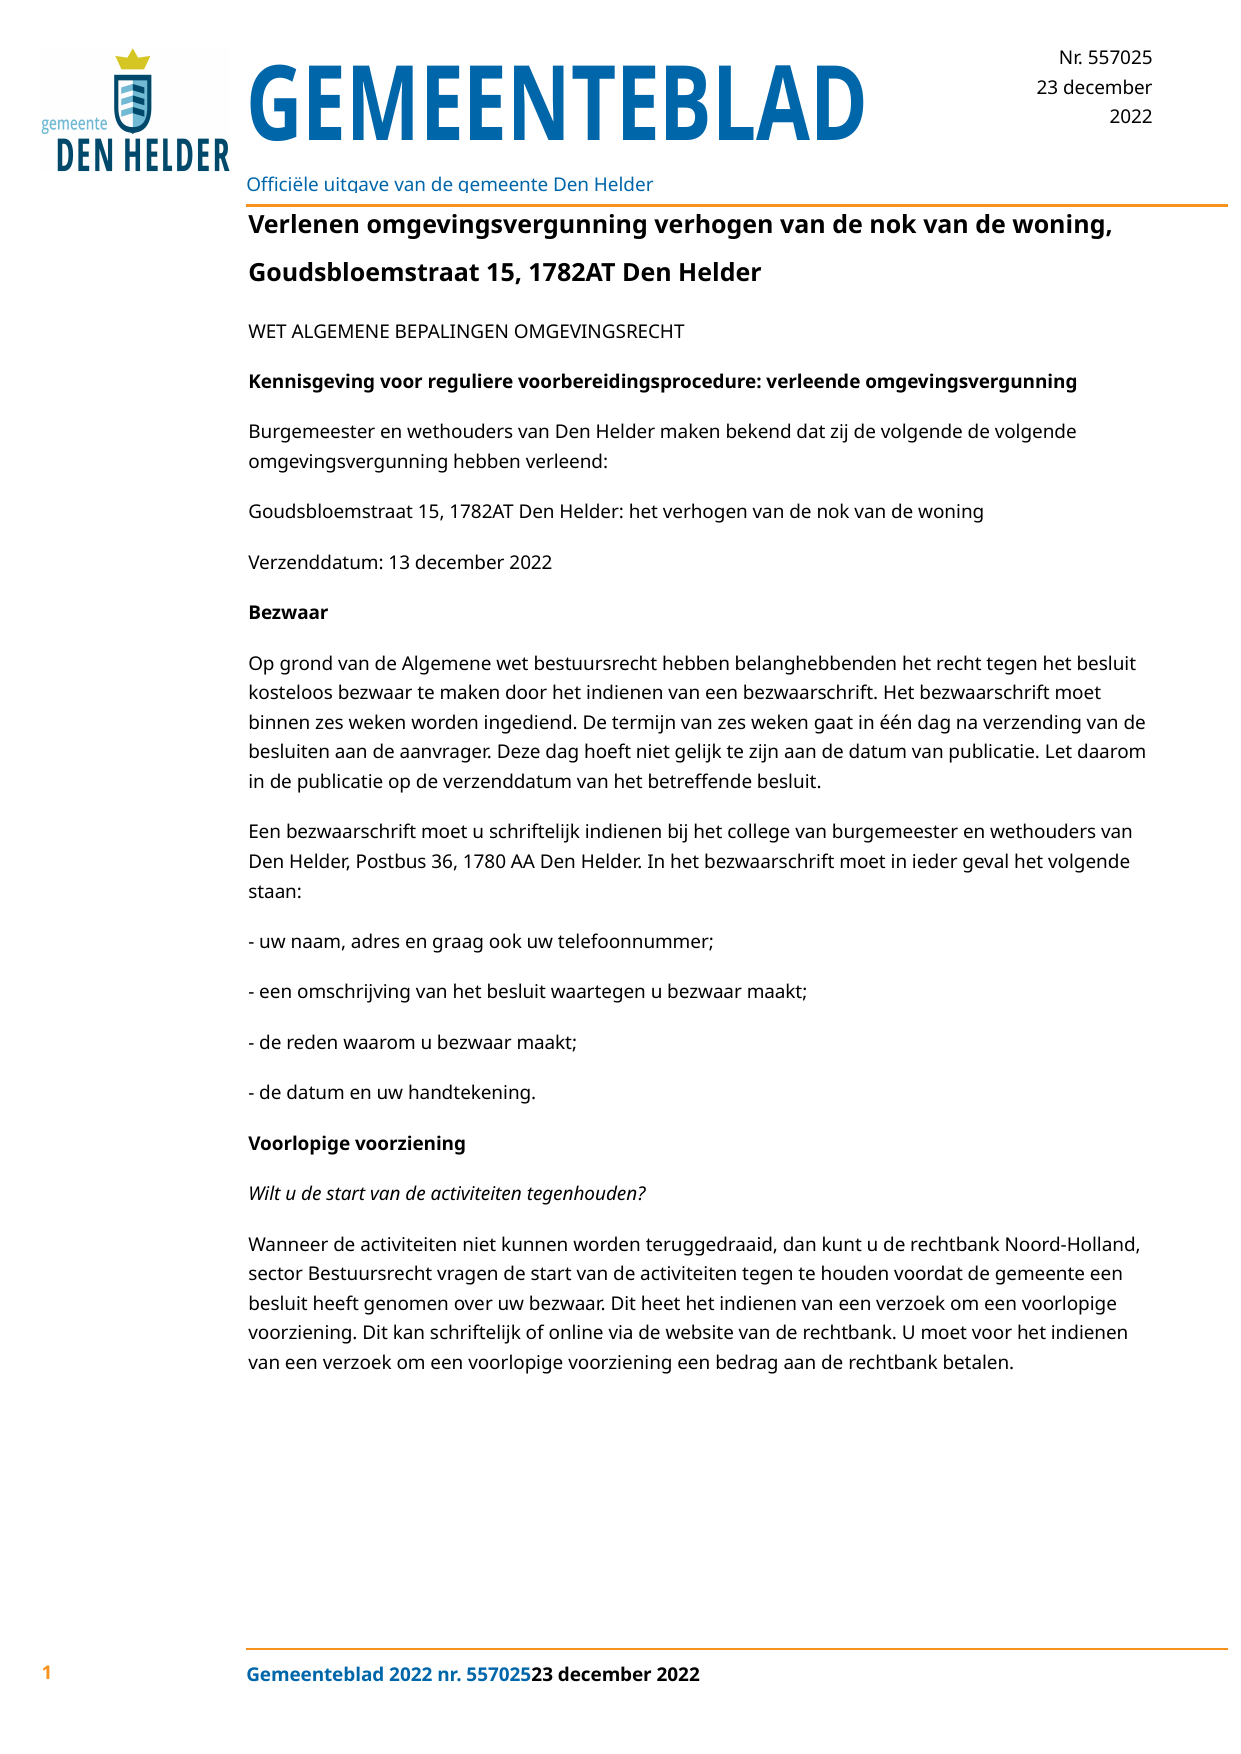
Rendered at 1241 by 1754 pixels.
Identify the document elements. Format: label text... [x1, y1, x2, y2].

text Burgemeester en wethouders van Den Helder maken bekend dat zij de volgende de volgende omgevingsvergunning hebben verleend: [248, 419, 1152, 474]
picture [220, 160, 224, 172]
picture [182, 144, 187, 165]
text - de datum en uw handtekening. [248, 1079, 1152, 1105]
text - uw naam, adres en graag ook uw telefoonnummer; [248, 928, 1152, 954]
text Wanneer de activiteiten niet kunnen worden teruggedraaid, dan kunt u de rechtbank Noord-Holland, sector Bestuursrecht vragen de start van de activiteiten tegen te houden voordat de gemeente een besluit heeft genomen over uw bezwaar. Dit heet het indienen van een verzoek om een voorlopige voorziening. Dit kan schriftelijk of online via de website van de rechtbank. U moet voor het indienen van een verzoek om een voorlopige voorziening een bedrag aan de rechtbank betalen. [248, 1231, 1152, 1375]
text Voorlopige voorziening [248, 1130, 1152, 1156]
text Op grond van de Algemene wet bestuursrecht hebben belanghebbenden het recht tegen het besluit kosteloos bezwaar te maken door het indienen van een bezwaarschrift. Het bezwaarschrift moet binnen zes weken worden ingediend. De termijn van zes weken gaat in één dag na verzending van de besluiten aan de aanvrager. Deze dag hoeft niet gelijk te zijn aan de datum van publicatie. Let daarom in de publicatie op de verzenddatum van het betreffende besluit. [248, 650, 1152, 794]
text - een omschrijving van het besluit waartegen u bezwaar maakt; [248, 979, 1152, 1004]
text Goudsbloemstraat 15, 1782AT Den Helder: het verhogen van de nok van de woning [248, 499, 1152, 524]
text Kennisgeving voor reguliere voorbereidingsprocedure: verleende omgevingsvergunning [248, 368, 1152, 394]
text Verlenen omgevingsvergunning verhogen van de nok van de woning, Goudsbloemstraat 15, 1782AT Den Helder [248, 207, 1152, 288]
text Een bezwaarschrift moet u schriftelijk indienen bij het college van burgemeester en wethouders van Den Helder, Postbus 36, 1780 AA Den Helder. In het bezwaarschrift moet in ieder geval het volgende staan: [248, 819, 1152, 904]
picture [100, 154, 106, 172]
text Wilt u de start van de activiteiten tegenhouden? [248, 1180, 1152, 1206]
text Bezwaar [248, 599, 1152, 625]
text - de reden waarom u bezwaar maakt; [248, 1029, 1152, 1055]
text WET ALGEMENE BEPALINGEN OMGEVINGSRECHT [248, 318, 1152, 344]
picture [63, 144, 68, 165]
text Verzenddatum: 13 december 2022 [248, 549, 1152, 575]
picture [41, 47, 231, 172]
picture [130, 157, 135, 172]
